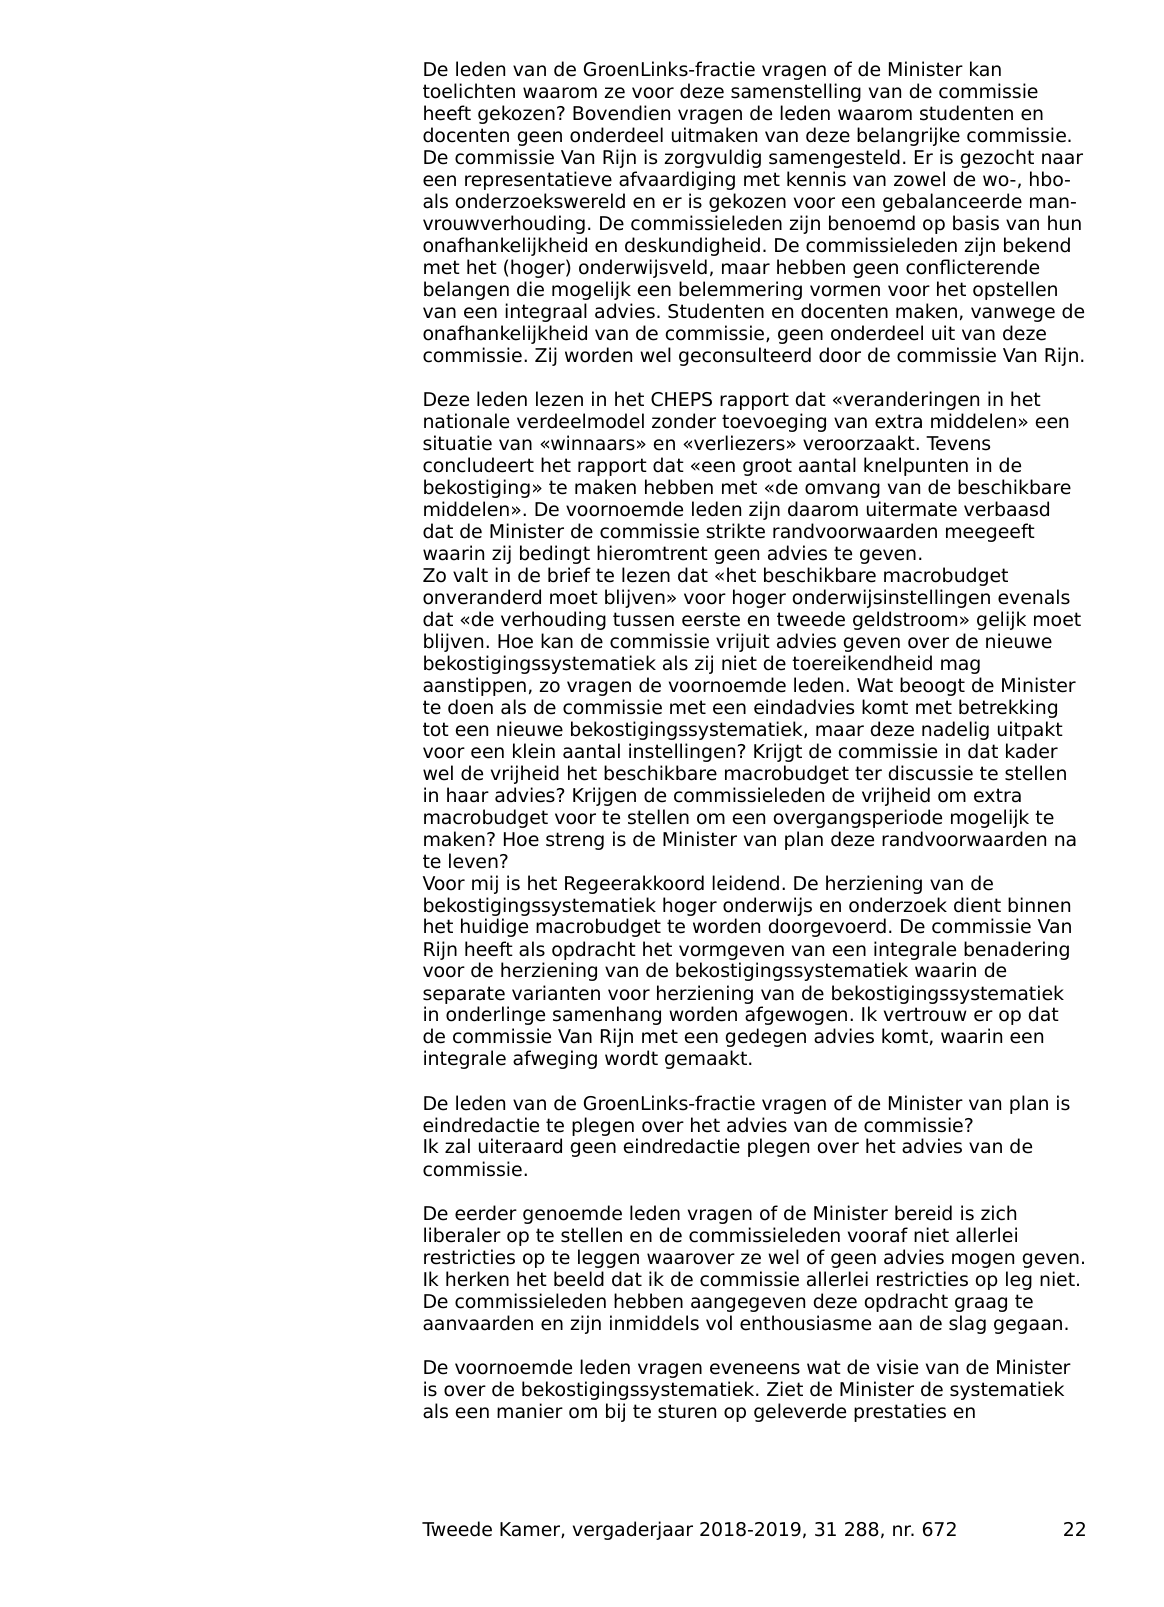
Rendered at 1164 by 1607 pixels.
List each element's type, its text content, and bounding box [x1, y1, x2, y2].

text De eerder genoemde leden vragen of de Minister bereid is zich liberaler op te stellen en de commissieleden vooraf niet allerlei restricties op te leggen waarover ze wel of geen advies mogen geven. [422, 1203, 1087, 1268]
text De commissie Van Rijn is zorgvuldig samengesteld. Er is gezocht naar een representatieve afvaardiging met kennis van zowel de wo-, hbo- als onderzoekswereld en er is gekozen voor een gebalanceerde man-vrouwverhouding. De commissieleden zijn benoemd op basis van hun onafhankelijkheid en deskundigheid. De commissieleden zijn bekend met het (hoger) onderwijsveld, maar hebben geen conflicterende belangen die mogelijk een belemmering vormen voor het opstellen van een integraal advies. Studenten en docenten maken, vanwege de onafhankelijkheid van de commissie, geen onderdeel uit van deze commissie. Zij worden wel geconsulteerd door de commissie Van Rijn. [422, 147, 1087, 367]
text Deze leden lezen in het CHEPS rapport dat «veranderingen in het nationale verdeelmodel zonder toevoeging van extra middelen» een situatie van «winnaars» en «verliezers» veroorzaakt. Tevens concludeert het rapport dat «een groot aantal knelpunten in de bekostiging» te maken hebben met «de omvang van de beschikbare middelen». De voornoemde leden zijn daarom uitermate verbaasd dat de Minister de commissie strikte randvoorwaarden meegeeft waarin zij bedingt hieromtrent geen advies te geven. [422, 389, 1087, 565]
text Zo valt in de brief te lezen dat «het beschikbare macrobudget onveranderd moet blijven» voor hoger onderwijsinstellingen evenals dat «de verhouding tussen eerste en tweede geldstroom» gelijk moet blijven. Hoe kan de commissie vrijuit advies geven over de nieuwe bekostigingssystematiek als zij niet de toereikendheid mag aanstippen, zo vragen de voornoemde leden. Wat beoogt de Minister te doen als de commissie met een eindadvies komt met betrekking tot een nieuwe bekostigingssystematiek, maar deze nadelig uitpakt voor een klein aantal instellingen? Krijgt de commissie in dat kader wel de vrijheid het beschikbare macrobudget ter discussie te stellen in haar advies? Krijgen de commissieleden de vrijheid om extra macrobudget voor te stellen om een overgangsperiode mogelijk te maken? Hoe streng is de Minister van plan deze randvoorwaarden na te leven? [422, 565, 1087, 872]
text Voor mij is het Regeerakkoord leidend. De herziening van de bekostigingssystematiek hoger onderwijs en onderzoek dient binnen het huidige macrobudget te worden doorgevoerd. De commissie Van Rijn heeft als opdracht het vormgeven van een integrale benadering voor de herziening van de bekostigingssystematiek waarin de separate varianten voor herziening van de bekostigingssystematiek in onderlinge samenhang worden afgewogen. Ik vertrouw er op dat de commissie Van Rijn met een gedegen advies komt, waarin een integrale afweging wordt gemaakt. [422, 872, 1087, 1070]
text Ik zal uiteraard geen eindredactie plegen over het advies van de commissie. [422, 1136, 1087, 1180]
text De leden van de GroenLinks-fractie vragen of de Minister van plan is eindredactie te plegen over het advies van de commissie? [422, 1092, 1087, 1136]
text De leden van de GroenLinks-fractie vragen of de Minister kan toelichten waarom ze voor deze samenstelling van de commissie heeft gekozen? Bovendien vragen de leden waarom studenten en docenten geen onderdeel uitmaken van deze belangrijke commissie. [422, 59, 1087, 147]
text De voornoemde leden vragen eveneens wat de visie van de Minister is over de bekostigingssystematiek. Ziet de Minister de systematiek als een manier om bij te sturen op geleverde prestaties en [422, 1357, 1087, 1423]
text Ik herken het beeld dat ik de commissie allerlei restricties op leg niet. De commissieleden hebben aangegeven deze opdracht graag te aanvaarden en zijn inmiddels vol enthousiasme aan de slag gegaan. [422, 1268, 1087, 1334]
